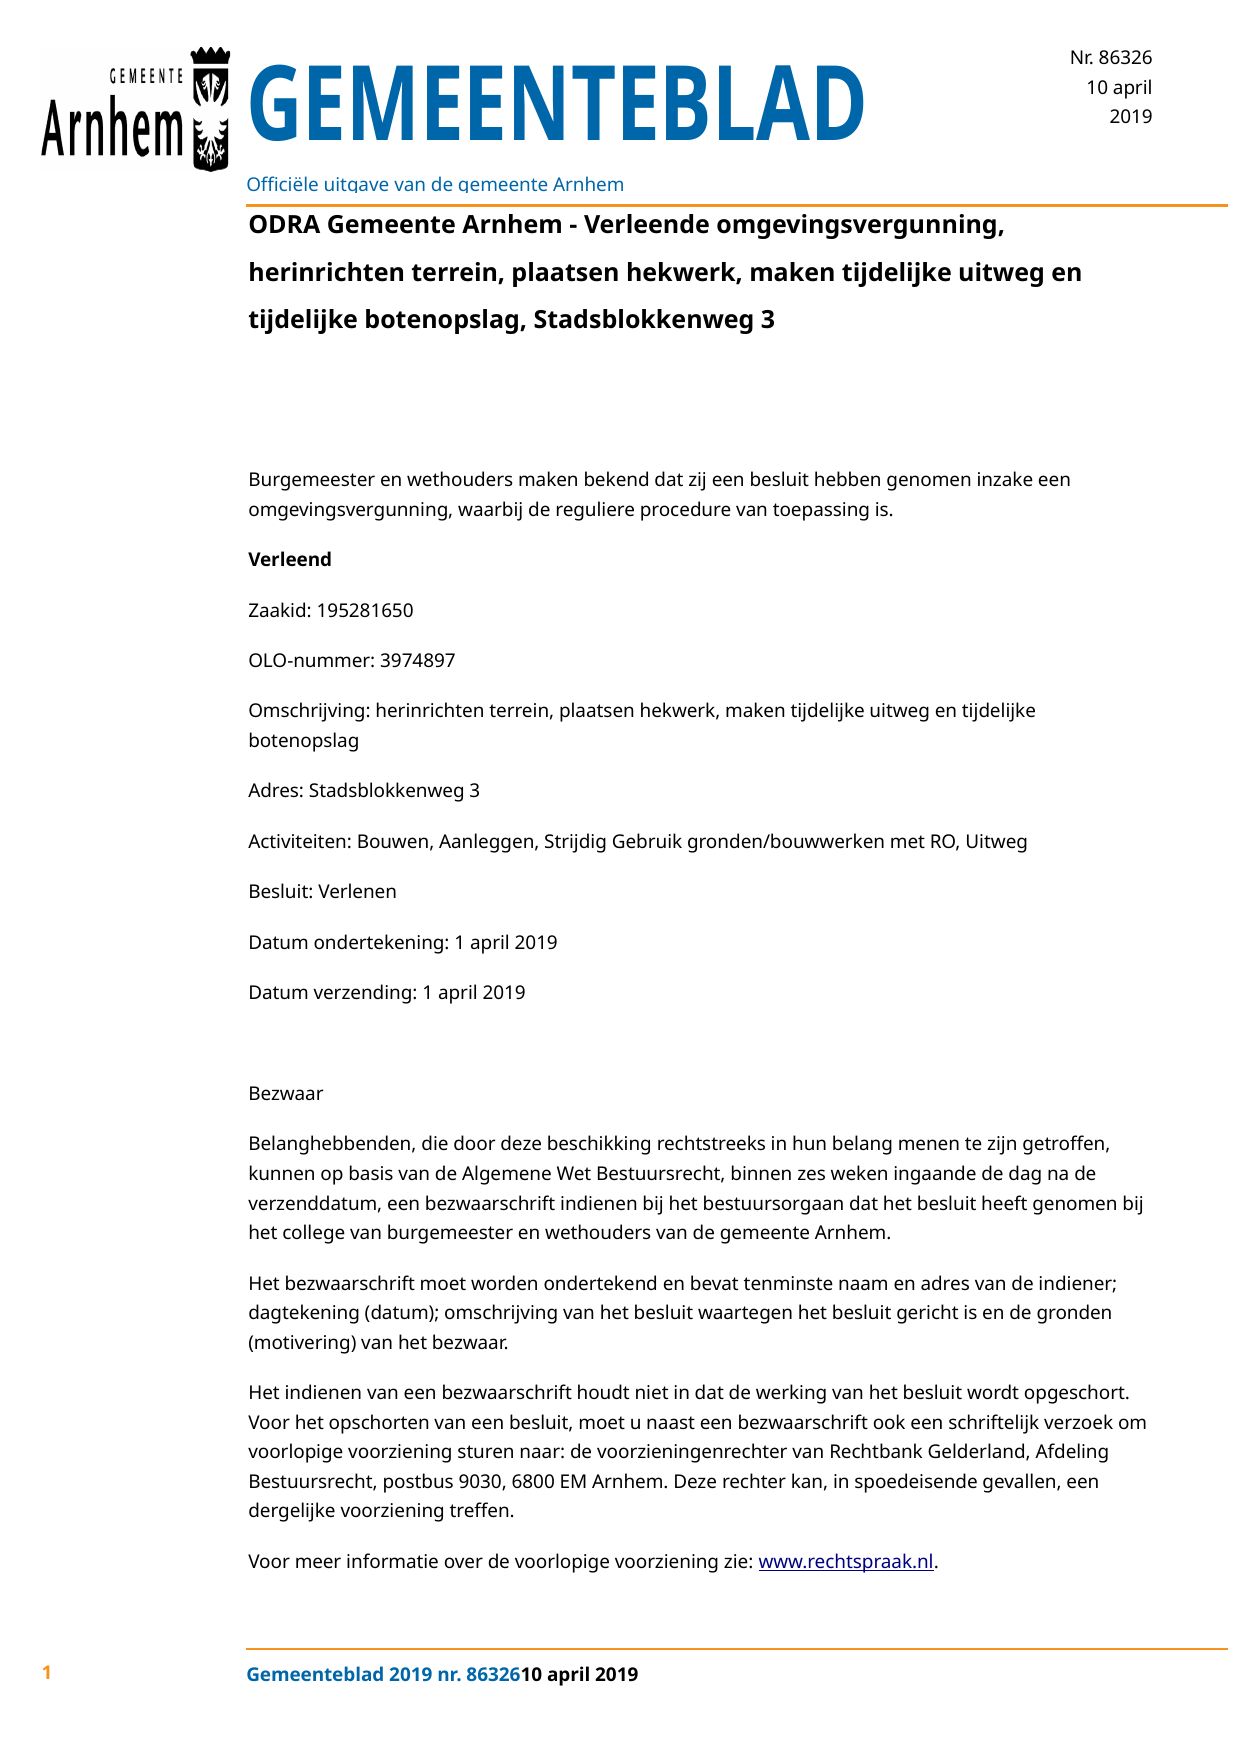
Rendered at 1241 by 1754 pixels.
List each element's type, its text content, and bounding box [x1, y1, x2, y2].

text Burgemeester en wethouders maken bekend dat zij een besluit hebben genomen inzake een omgevingsvergunning, waarbij de reguliere procedure van toepassing is. [248, 466, 1152, 522]
text Verleend [248, 546, 1152, 572]
text Voor meer informatie over de voorlopige voorziening zie: www.rechtspraak.nl. [248, 1548, 1152, 1574]
text Besluit: Verlenen [248, 878, 1152, 904]
text ODRA Gemeente Arnhem - Verleende omgevingsvergunning, herinrichten terrein, plaatsen hekwerk, maken tijdelijke uitweg en tijdelijke botenopslag, Stadsblokkenweg 3 [248, 207, 1152, 336]
text Het indienen van een bezwaarschrift houdt niet in dat de werking van het besluit wordt opgeschort. Voor het opschorten van een besluit, moet u naast een bezwaarschrift ook een schriftelijk verzoek om voorlopige voorziening sturen naar: de voorzieningenrechter van Rechtbank Gelderland, Afdeling Bestuursrecht, postbus 9030, 6800 EM Arnhem. Deze rechter kan, in spoedeisende gevallen, een dergelijke voorziening treffen. [248, 1379, 1152, 1523]
text Zaakid: 195281650 [248, 597, 1152, 622]
picture [41, 47, 231, 172]
text Datum ondertekening: 1 april 2019 [248, 929, 1152, 954]
text Adres: Stadsblokkenweg 3 [248, 778, 1152, 803]
text OLO-nummer: 3974897 [248, 647, 1152, 673]
text Activiteiten: Bouwen, Aanleggen, Strijdig Gebruik gronden/bouwwerken met RO, Uitweg [248, 828, 1152, 854]
text Belanghebbenden, die door deze beschikking rechtstreeks in hun belang menen te zijn getroffen, kunnen op basis van de Algemene Wet Bestuursrecht, binnen zes weken ingaande de dag na de verzenddatum, een bezwaarschrift indienen bij het bestuursorgaan dat het besluit heeft genomen bij het college van burgemeester en wethouders van de gemeente Arnhem. [248, 1131, 1152, 1245]
text Het bezwaarschrift moet worden ondertekend en bevat tenminste naam en adres van de indiener; dagtekening (datum); omschrijving van het besluit waartegen het besluit gericht is en de gronden (motivering) van het bezwaar. [248, 1270, 1152, 1354]
text Omschrijving: herinrichten terrein, plaatsen hekwerk, maken tijdelijke uitweg en tijdelijke botenopslag [248, 698, 1152, 753]
text Bezwaar [248, 1080, 1152, 1106]
text Datum verzending: 1 april 2019 [248, 979, 1152, 1005]
